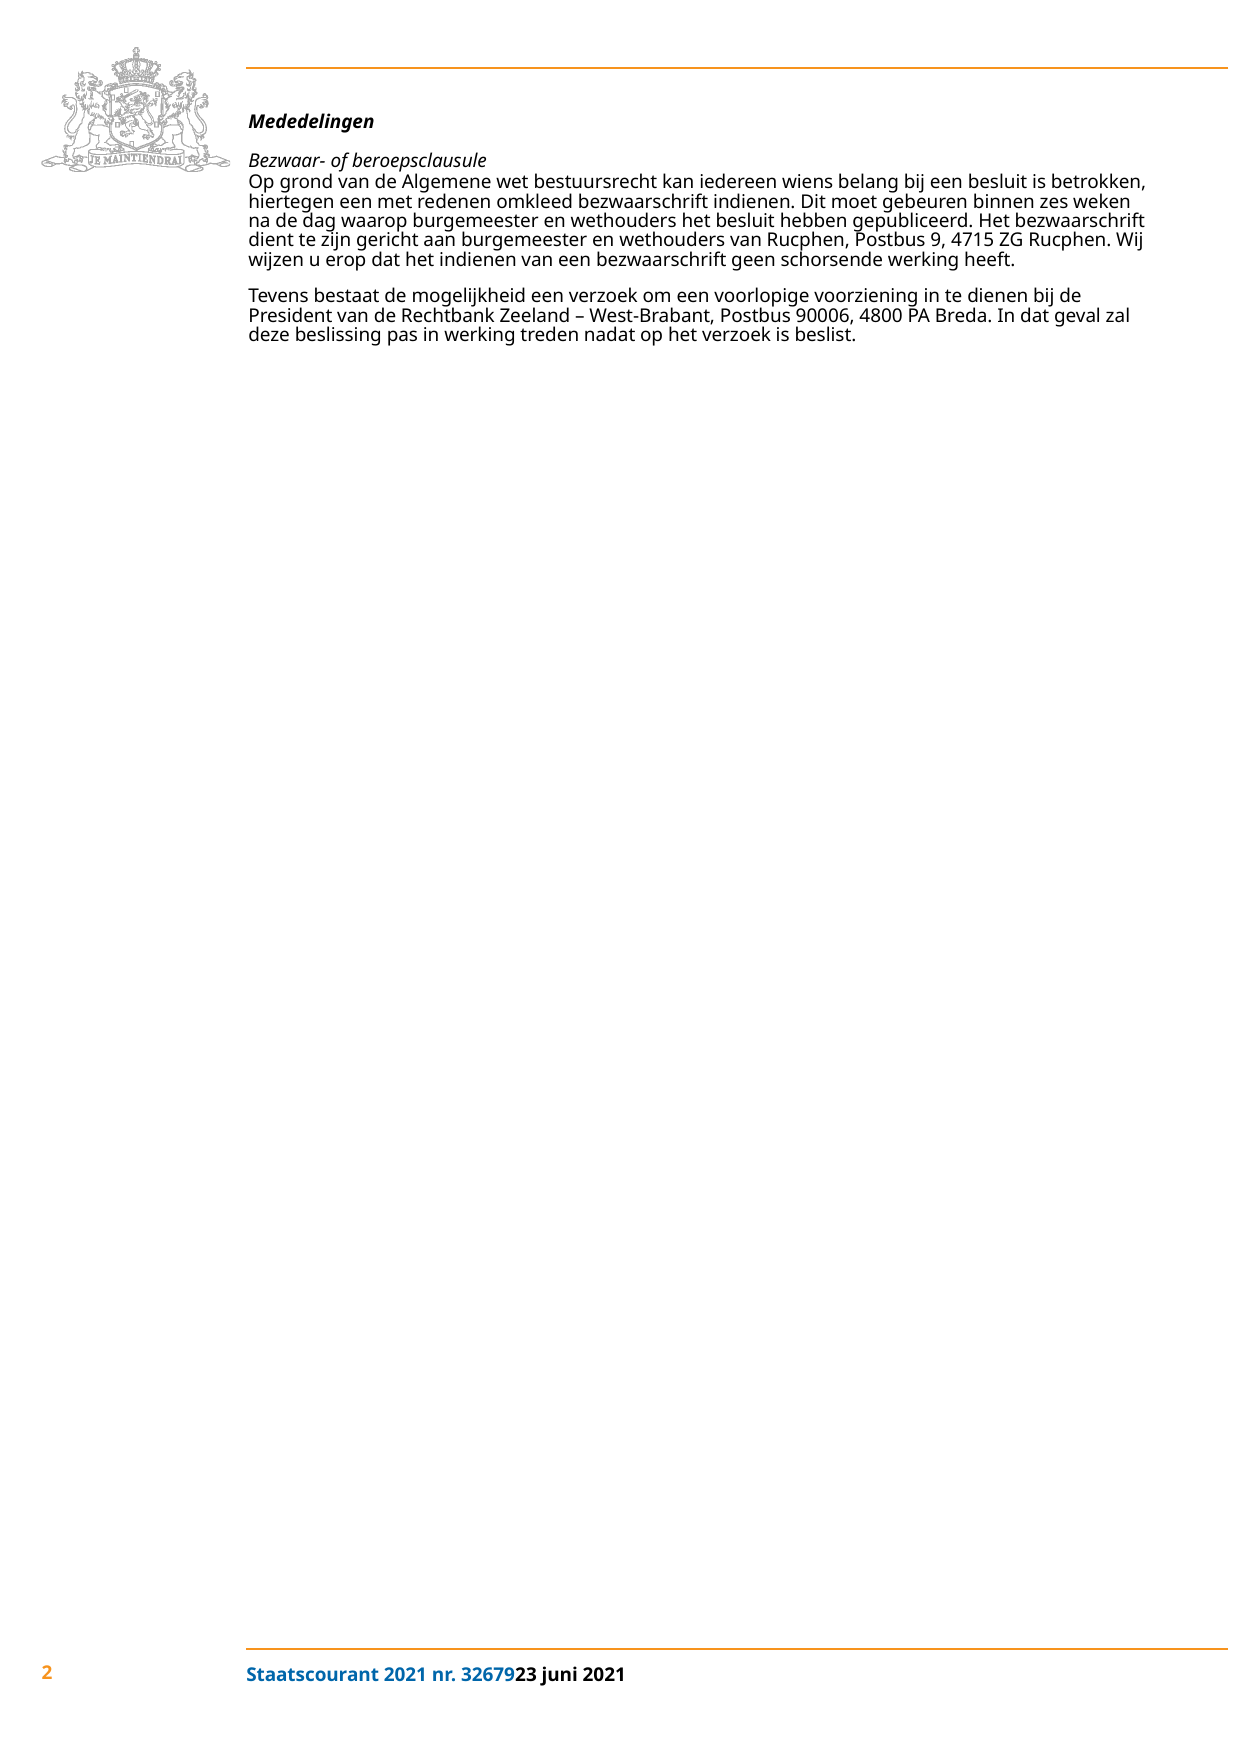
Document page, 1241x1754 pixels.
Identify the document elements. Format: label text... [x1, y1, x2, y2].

text Bezwaar- of beroepsclausule [248, 148, 1152, 173]
picture [41, 47, 231, 172]
text Tevens bestaat de mogelijkheid een verzoek om een voorlopige voorziening in te dienen bij de President van de Rechtbank Zeeland – West-Brabant, Postbus 90006, 4800 PA Breda. In dat geval zal deze beslissing pas in werking treden nadat op het verzoek is beslist. [248, 287, 1152, 345]
text Op grond van de Algemene wet bestuursrecht kan iedereen wiens belang bij een besluit is betrokken, hiertegen een met redenen omkleed bezwaarschrift indienen. Dit moet gebeuren binnen zes weken na de dag waarop burgemeester en wethouders het besluit hebben gepubliceerd. Het bezwaarschrift dient te zijn gericht aan burgemeester en wethouders van Rucphen, Postbus 9, 4715 ZG Rucphen. Wij wijzen u erop dat het indienen van een bezwaarschrift geen schorsende werking heeft. [248, 173, 1152, 270]
text Mededelingen [248, 108, 1152, 134]
